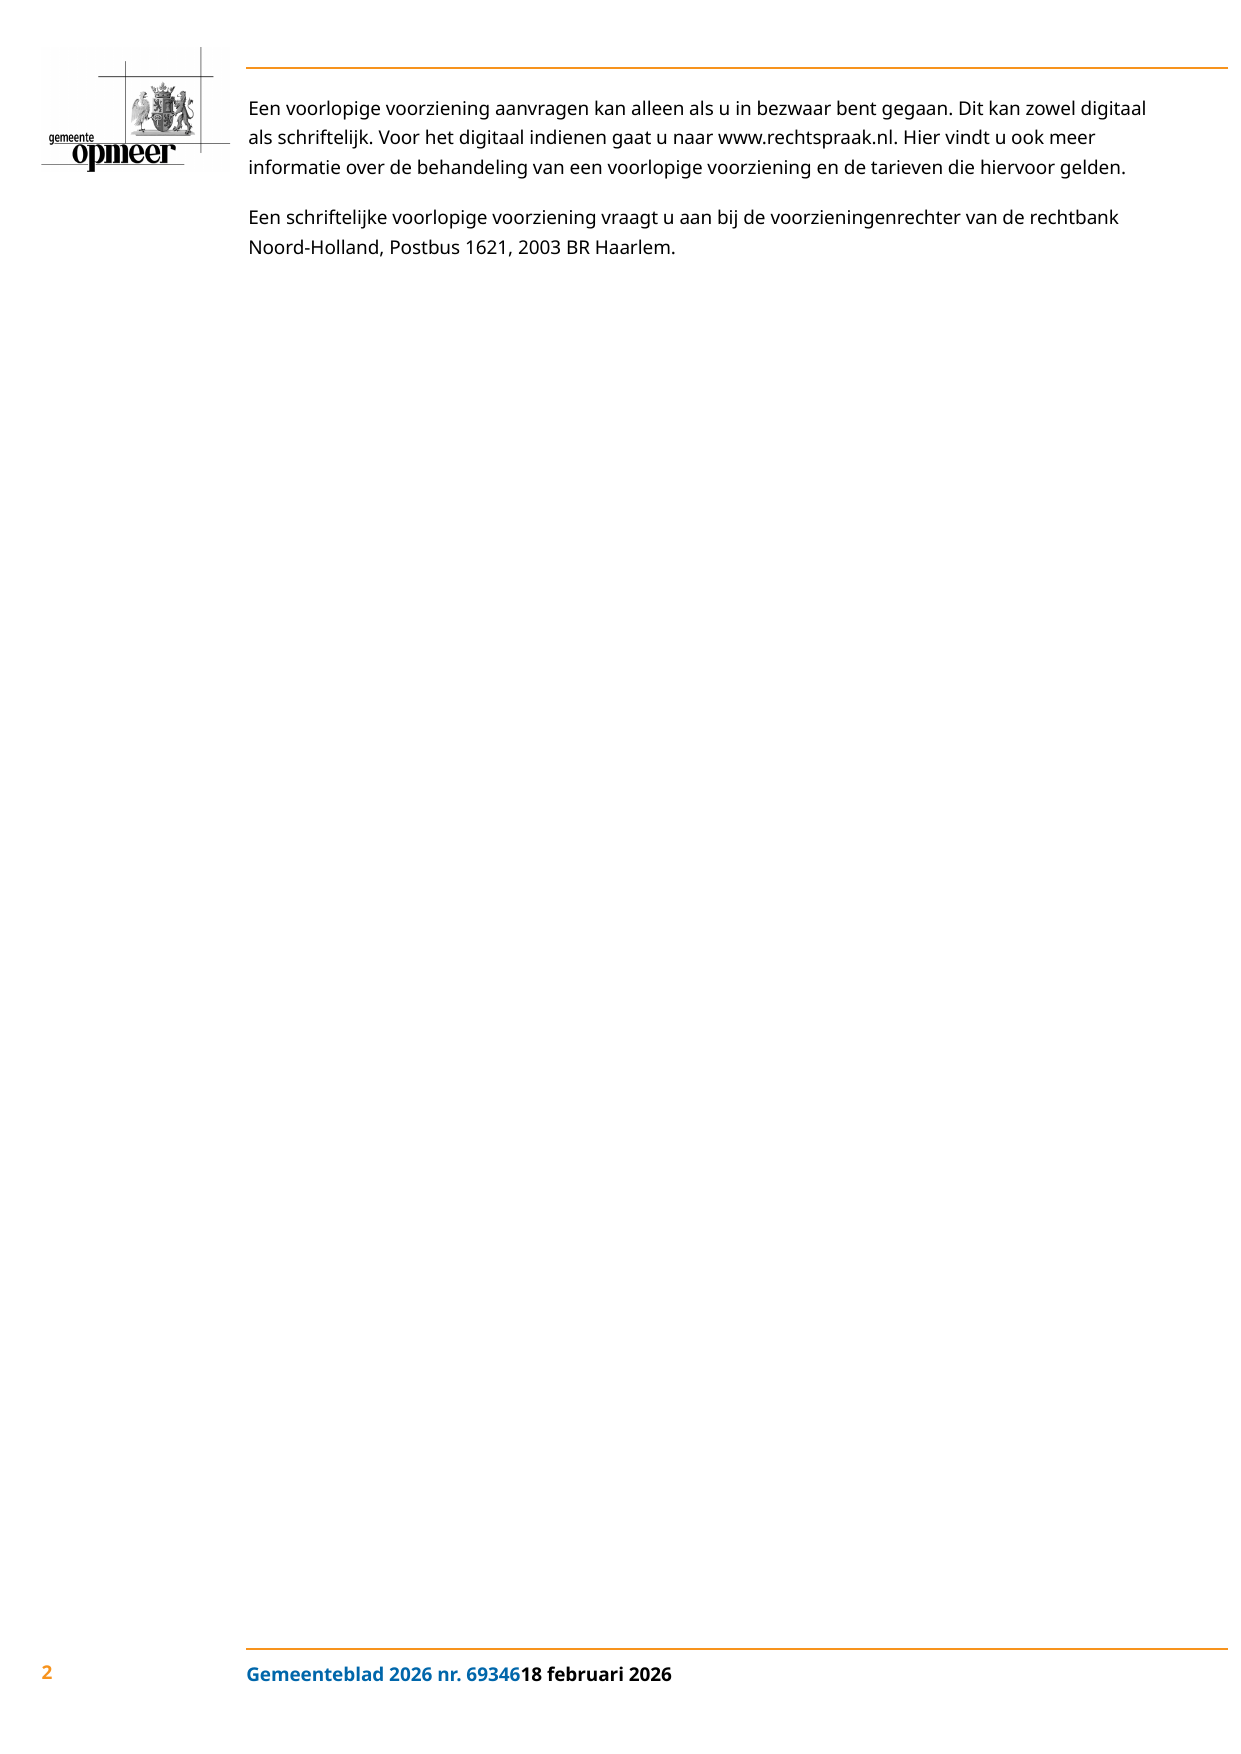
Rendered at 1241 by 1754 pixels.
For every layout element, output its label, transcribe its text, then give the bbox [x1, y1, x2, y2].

text Een schriftelijke voorlopige voorziening vraagt u aan bij de voorzieningenrechter van de rechtbank Noord-Holland, Postbus 1621, 2003 BR Haarlem. [248, 204, 1152, 260]
picture [41, 47, 231, 172]
text Een voorlopige voorziening aanvragen kan alleen als u in bezwaar bent gegaan. Dit kan zowel digitaal als schriftelijk. Voor het digitaal indienen gaat u naar www.rechtspraak.nl. Hier vindt u ook meer informatie over de behandeling van een voorlopige voorziening en de tarieven die hiervoor gelden. [248, 95, 1152, 180]
